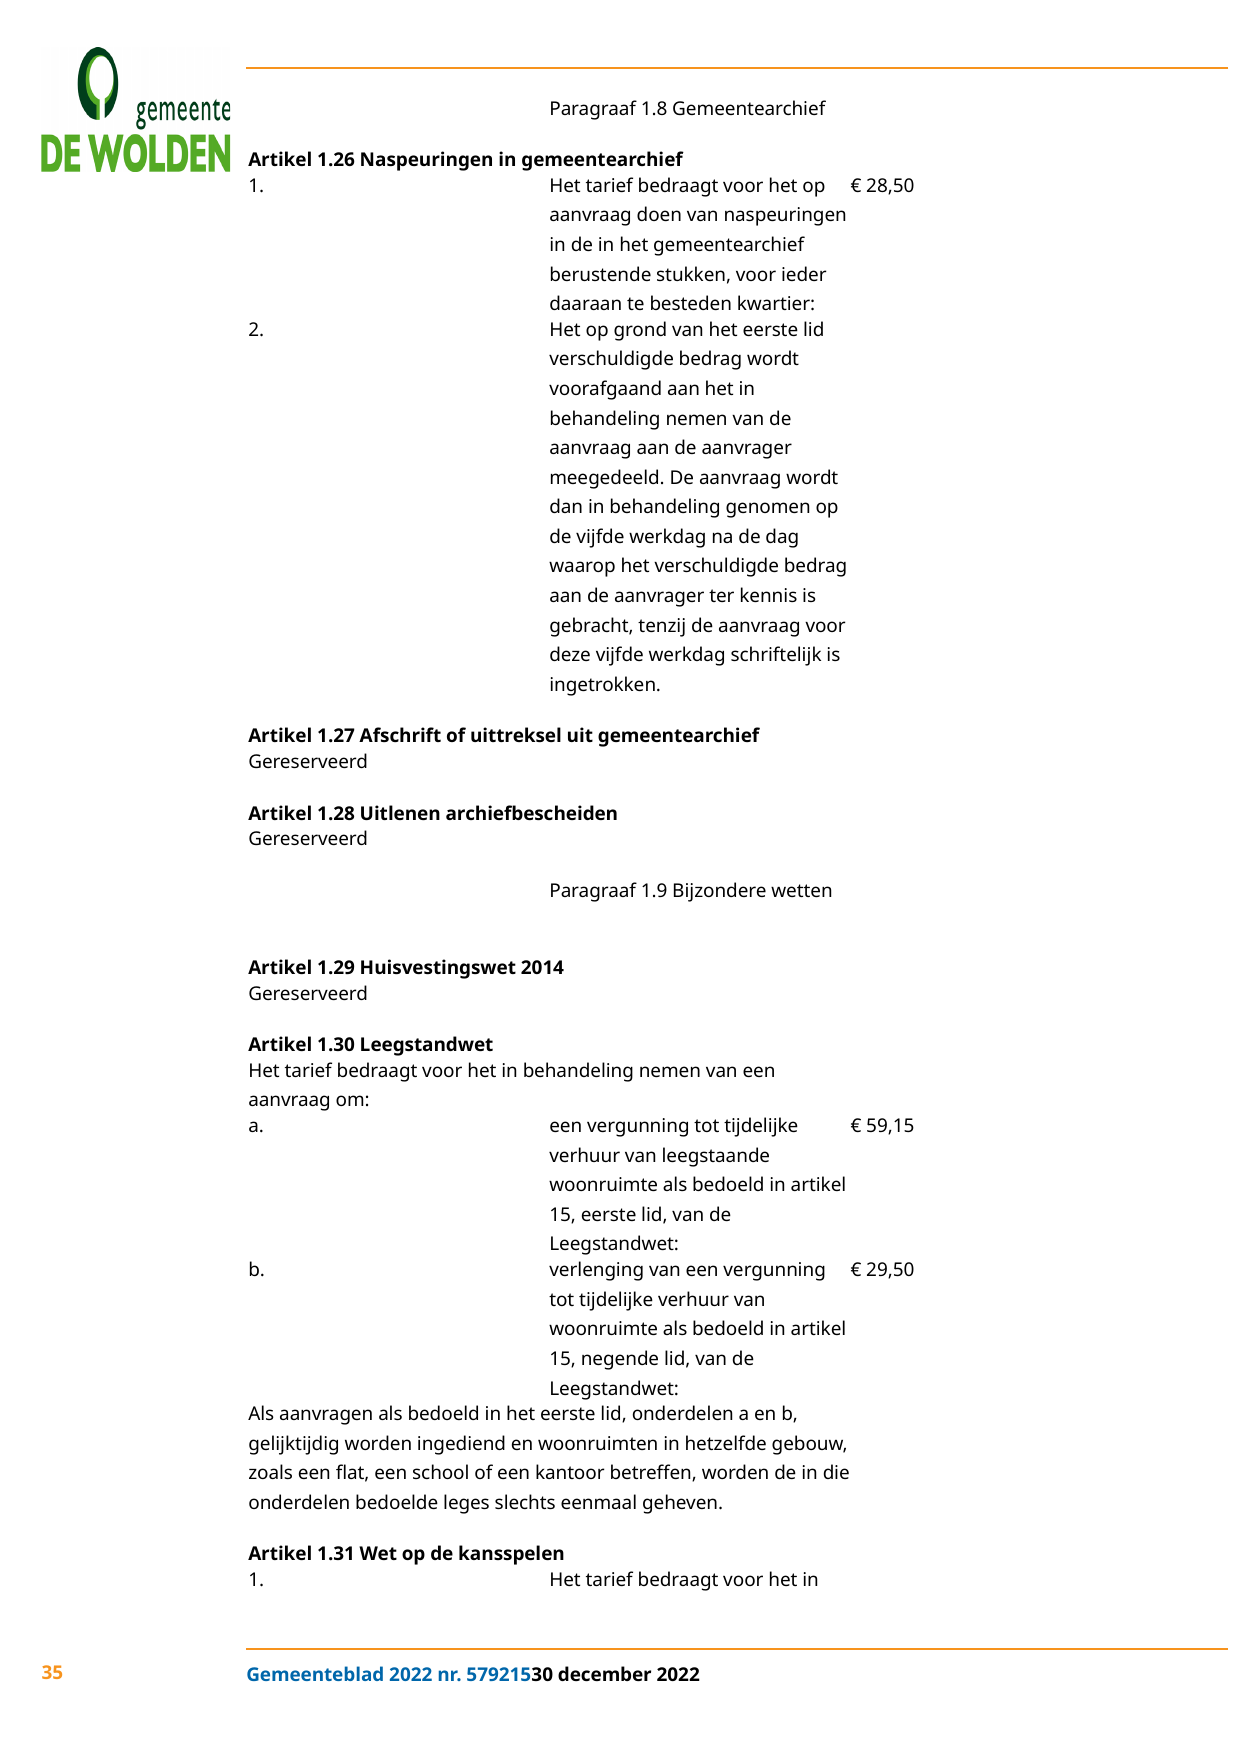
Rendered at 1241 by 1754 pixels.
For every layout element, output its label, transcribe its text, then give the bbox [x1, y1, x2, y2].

table_cell Artikel 1.27 Afschrift of uittreksel uit gemeentearchief [248, 723, 850, 748]
table_cell [850, 954, 1152, 980]
table_cell [248, 851, 549, 877]
table_cell [850, 146, 1152, 172]
table_cell Het tarief bedraagt voor het in behandeling nemen van een aanvraag om: [248, 1057, 850, 1112]
table_cell [549, 928, 850, 954]
table_cell [850, 121, 1152, 146]
table_cell Gereserveerd [248, 748, 850, 774]
table_cell [248, 121, 549, 146]
table_cell [850, 1515, 1152, 1541]
table_cell Het tarief bedraagt voor het op aanvraag doen van naspeuringen in de in het gemeentearchief berustende stukken, voor ieder daaraan te besteden kwartier: [549, 172, 850, 316]
table_cell b. [248, 1256, 549, 1400]
table_cell [549, 774, 850, 800]
table_cell [549, 851, 850, 877]
table_cell [850, 748, 1152, 774]
table_cell Paragraaf 1.8 Gemeentearchief [549, 95, 850, 121]
table_cell verlenging van een vergunning tot tijdelijke verhuur van woonruimte als bedoeld in artikel 15, negende lid, van de Leegstandwet: [549, 1256, 850, 1400]
table_cell [549, 121, 850, 146]
table_cell [850, 800, 1152, 825]
table_cell [850, 1057, 1152, 1112]
table_cell € 28,50 [850, 172, 1152, 316]
table_cell 2. [248, 316, 549, 697]
table_cell [850, 1541, 1152, 1566]
table_cell [850, 851, 1152, 877]
picture [41, 47, 231, 172]
table_cell 1. [248, 172, 549, 316]
table_cell a. [248, 1112, 549, 1256]
table_cell [850, 980, 1152, 1006]
table_cell [248, 774, 549, 800]
table_cell [850, 903, 1152, 928]
table_cell € 29,50 [850, 1256, 1152, 1400]
table_cell [850, 877, 1152, 903]
table_cell een vergunning tot tijdelijke verhuur van leegstaande woonruimte als bedoeld in artikel 15, eerste lid, van de Leegstandwet: [549, 1112, 850, 1256]
table_cell Artikel 1.28 Uitlenen archiefbescheiden [248, 800, 850, 825]
table_cell [549, 903, 850, 928]
table_cell Als aanvragen als bedoeld in het eerste lid, onderdelen a en b, gelijktijdig worden ingediend en woonruimten in hetzelfde gebouw, zoals een flat, een school of een kantoor betreffen, worden de in die onderdelen bedoelde leges slechts eenmaal geheven. [248, 1400, 850, 1515]
table_cell [248, 928, 549, 954]
table_cell [850, 825, 1152, 851]
table_cell [549, 1515, 850, 1541]
table_cell [850, 1006, 1152, 1031]
table_cell Artikel 1.26 Naspeuringen in gemeentearchief [248, 146, 850, 172]
table_cell Paragraaf 1.9 Bijzondere wetten [549, 877, 850, 903]
table_cell [850, 774, 1152, 800]
table_cell [850, 928, 1152, 954]
table_cell € 59,15 [850, 1112, 1152, 1256]
table_cell Het tarief bedraagt voor het in [549, 1566, 850, 1592]
table_cell [248, 95, 549, 121]
table_cell [850, 723, 1152, 748]
table_cell [549, 697, 850, 722]
table_cell [549, 1006, 850, 1031]
table_cell Artikel 1.31 Wet op de kansspelen [248, 1541, 850, 1566]
table_cell [248, 877, 549, 903]
table_cell [248, 697, 549, 722]
table_cell [850, 1566, 1152, 1592]
table_cell Het op grond van het eerste lid verschuldigde bedrag wordt voorafgaand aan het in behandeling nemen van de aanvraag aan de aanvrager meegedeeld. De aanvraag wordt dan in behandeling genomen op de vijfde werkdag na de dag waarop het verschuldigde bedrag aan de aanvrager ter kennis is gebracht, tenzij de aanvraag voor deze vijfde werkdag schriftelijk is ingetrokken. [549, 316, 850, 697]
table_cell Gereserveerd [248, 980, 850, 1006]
table_cell [850, 1400, 1152, 1515]
table_cell 1. [248, 1566, 549, 1592]
table_cell [248, 1515, 549, 1541]
table_cell [850, 95, 1152, 121]
table_cell [248, 903, 549, 928]
table_cell Artikel 1.29 Huisvestingswet 2014 [248, 954, 850, 980]
table_cell Gereserveerd [248, 825, 850, 851]
table_cell Artikel 1.30 Leegstandwet [248, 1031, 1152, 1057]
table_cell [248, 1006, 549, 1031]
table_cell [850, 697, 1152, 722]
table_cell [850, 316, 1152, 697]
